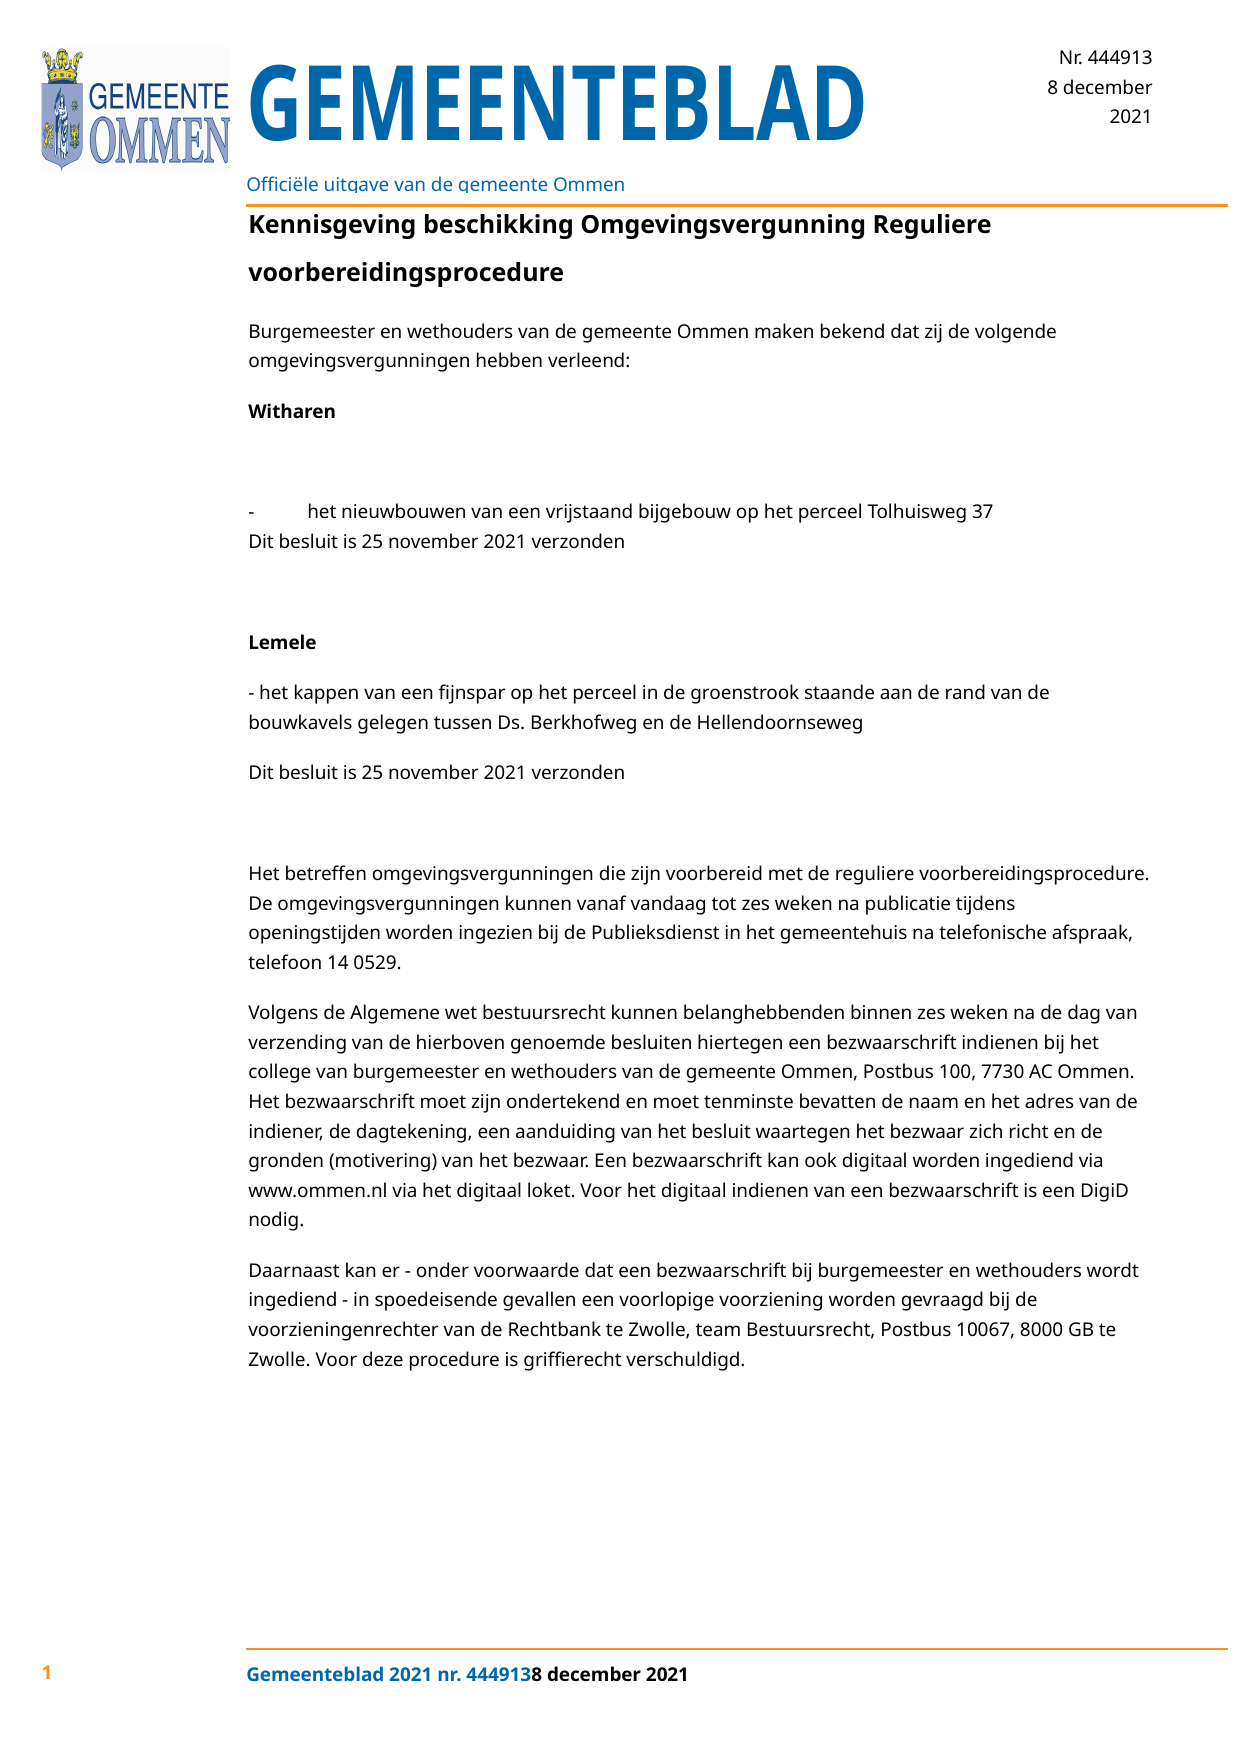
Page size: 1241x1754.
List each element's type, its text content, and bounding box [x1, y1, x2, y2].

picture [41, 47, 231, 172]
text Burgemeester en wethouders van de gemeente Ommen maken bekend dat zij de volgende omgevingsvergunningen hebben verleend: [248, 318, 1152, 373]
text - het kappen van een fijnspar op het perceel in de groenstrook staande aan de rand van de bouwkavels gelegen tussen Ds. Berkhofweg en de Hellendoornseweg [248, 679, 1152, 735]
text Dit besluit is 25 november 2021 verzonden [248, 759, 1152, 785]
text Kennisgeving beschikking Omgevingsvergunning Reguliere voorbereidingsprocedure [248, 207, 1152, 288]
text Witharen [248, 398, 1152, 424]
text Daarnaast kan er - onder voorwaarde dat een bezwaarschrift bij burgemeester en wethouders wordt ingediend - in spoedeisende gevallen een voorlopige voorziening worden gevraagd bij de voorzieningenrechter van de Rechtbank te Zwolle, team Bestuursrecht, Postbus 10067, 8000 GB te Zwolle. Voor deze procedure is griffierecht verschuldigd. [248, 1257, 1152, 1372]
text Het betreffen omgevingsvergunningen die zijn voorbereid met de reguliere voorbereidingsprocedure. De omgevingsvergunningen kunnen vanaf vandaag tot zes weken na publicatie tijdens openingstijden worden ingezien bij de Publieksdienst in het gemeentehuis na telefonische afspraak, telefoon 14 0529. [248, 860, 1152, 975]
list het nieuwbouwen van een vrijstaand bijgebouw op het perceel Tolhuisweg 37 [248, 499, 1152, 524]
text Volgens de Algemene wet bestuursrecht kunnen belanghebbenden binnen zes weken na de dag van verzending van de hierboven genoemde besluiten hiertegen een bezwaarschrift indienen bij het college van burgemeester en wethouders van de gemeente Ommen, Postbus 100, 7730 AC Ommen. Het bezwaarschrift moet zijn ondertekend en moet tenminste bevatten de naam en het adres van de indiener, de dagtekening, een aanduiding van het besluit waartegen het bezwaar zich richt en de gronden (motivering) van het bezwaar. Een bezwaarschrift kan ook digitaal worden ingediend via www.ommen.nl via het digitaal loket. Voor het digitaal indienen van een bezwaarschrift is een DigiD nodig. [248, 999, 1152, 1232]
text Lemele [248, 629, 1152, 655]
text Dit besluit is 25 november 2021 verzonden [248, 528, 1152, 554]
